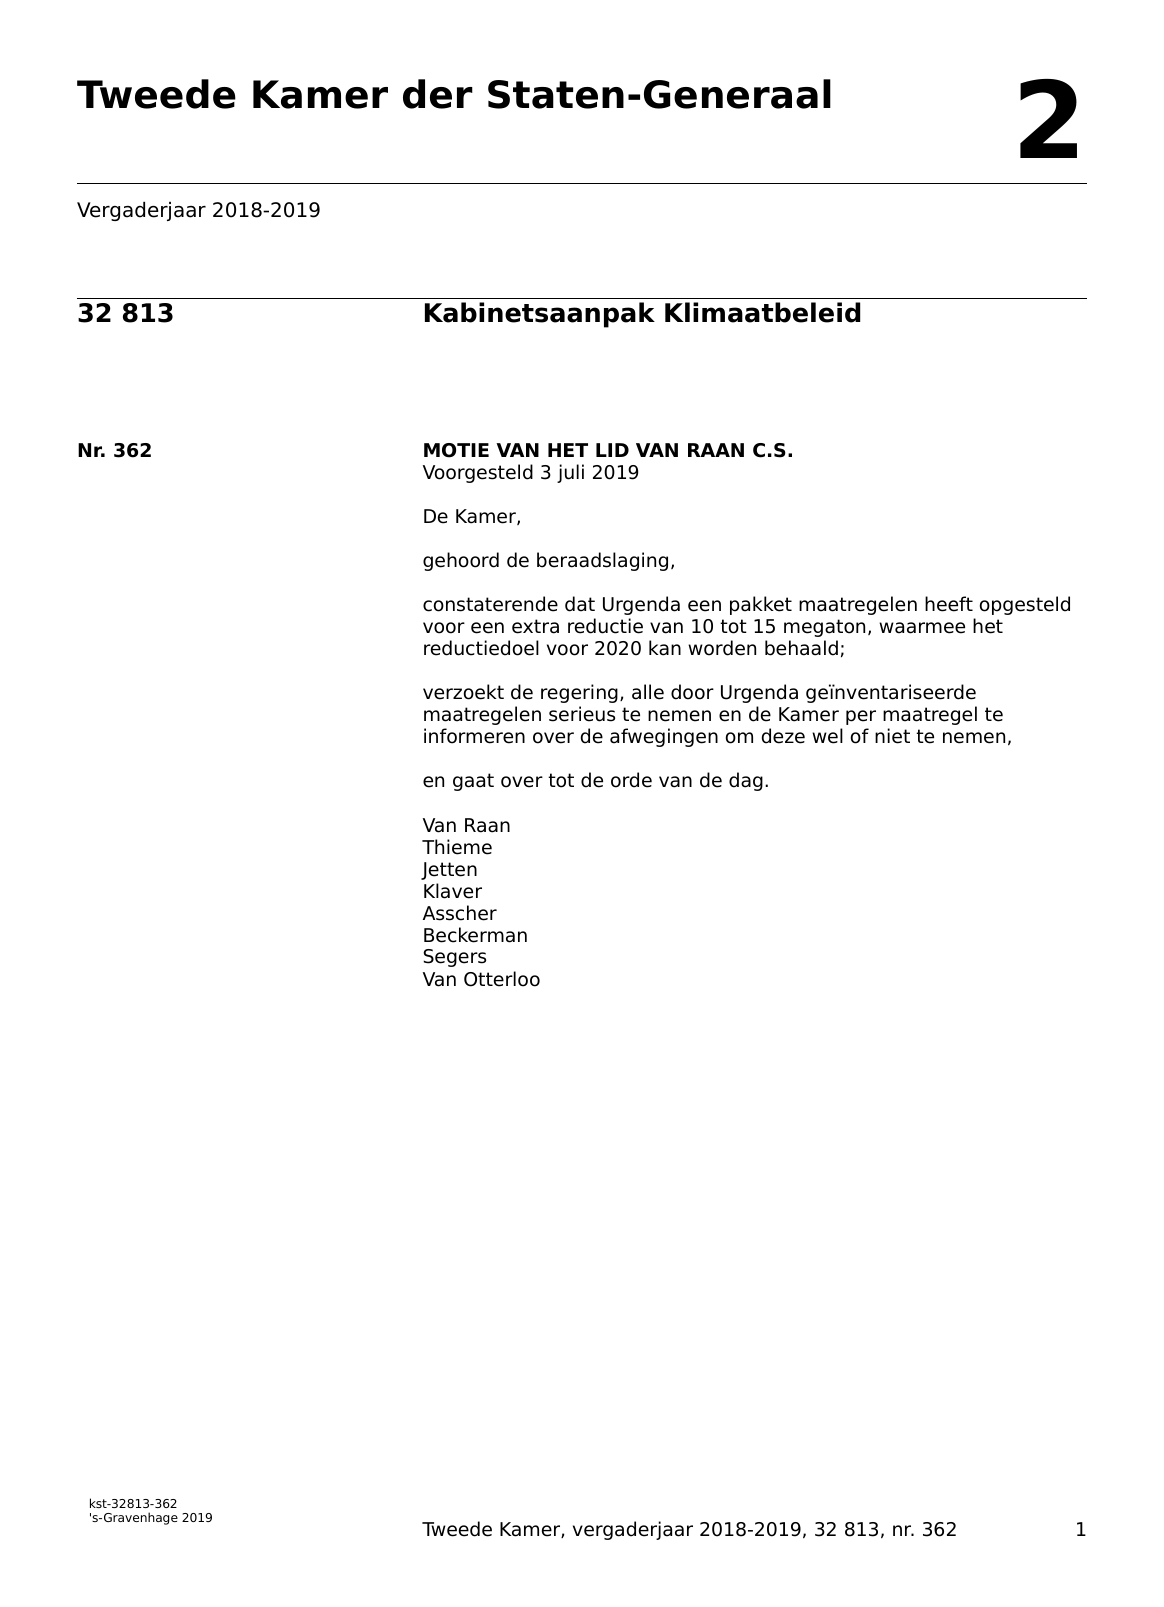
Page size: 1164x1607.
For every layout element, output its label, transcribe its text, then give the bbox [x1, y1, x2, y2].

table_header 2 [886, 59, 1087, 183]
text Thieme [422, 837, 1087, 858]
text Van Otterloo [422, 968, 1087, 990]
table_cell Vergaderjaar 2018-2019 [77, 184, 1087, 298]
text Klaver [422, 881, 1087, 902]
text Voorgesteld 3 juli 2019 [422, 462, 1087, 484]
text Segers [422, 946, 1087, 968]
text 's-Gravenhage 2019 [88, 1511, 323, 1525]
text Van Raan [422, 814, 1087, 837]
text gehoord de beraadslaging, [422, 550, 1087, 572]
text Asscher [422, 902, 1087, 924]
subtitle 32 813 Kabinetsaanpak Klimaatbeleid [77, 299, 1087, 329]
text De Kamer, [422, 506, 1087, 528]
text en gaat over tot de orde van de dag. [422, 770, 1087, 792]
subtitle Nr. 362 MOTIE VAN HET LID VAN RAAN C.S. [77, 440, 1087, 462]
table_header Tweede Kamer der Staten-Generaal [77, 59, 886, 183]
text Jetten [422, 858, 1087, 881]
text constaterende dat Urgenda een pakket maatregelen heeft opgesteld voor een extra reductie van 10 tot 15 megaton, waarmee het reductiedoel voor 2020 kan worden behaald; [422, 594, 1087, 660]
text Beckerman [422, 924, 1087, 946]
text verzoekt de regering, alle door Urgenda geïnventariseerde maatregelen serieus te nemen en de Kamer per maatregel te informeren over de afwegingen om deze wel of niet te nemen, [422, 682, 1087, 748]
text kst-32813-362 [88, 1497, 323, 1511]
